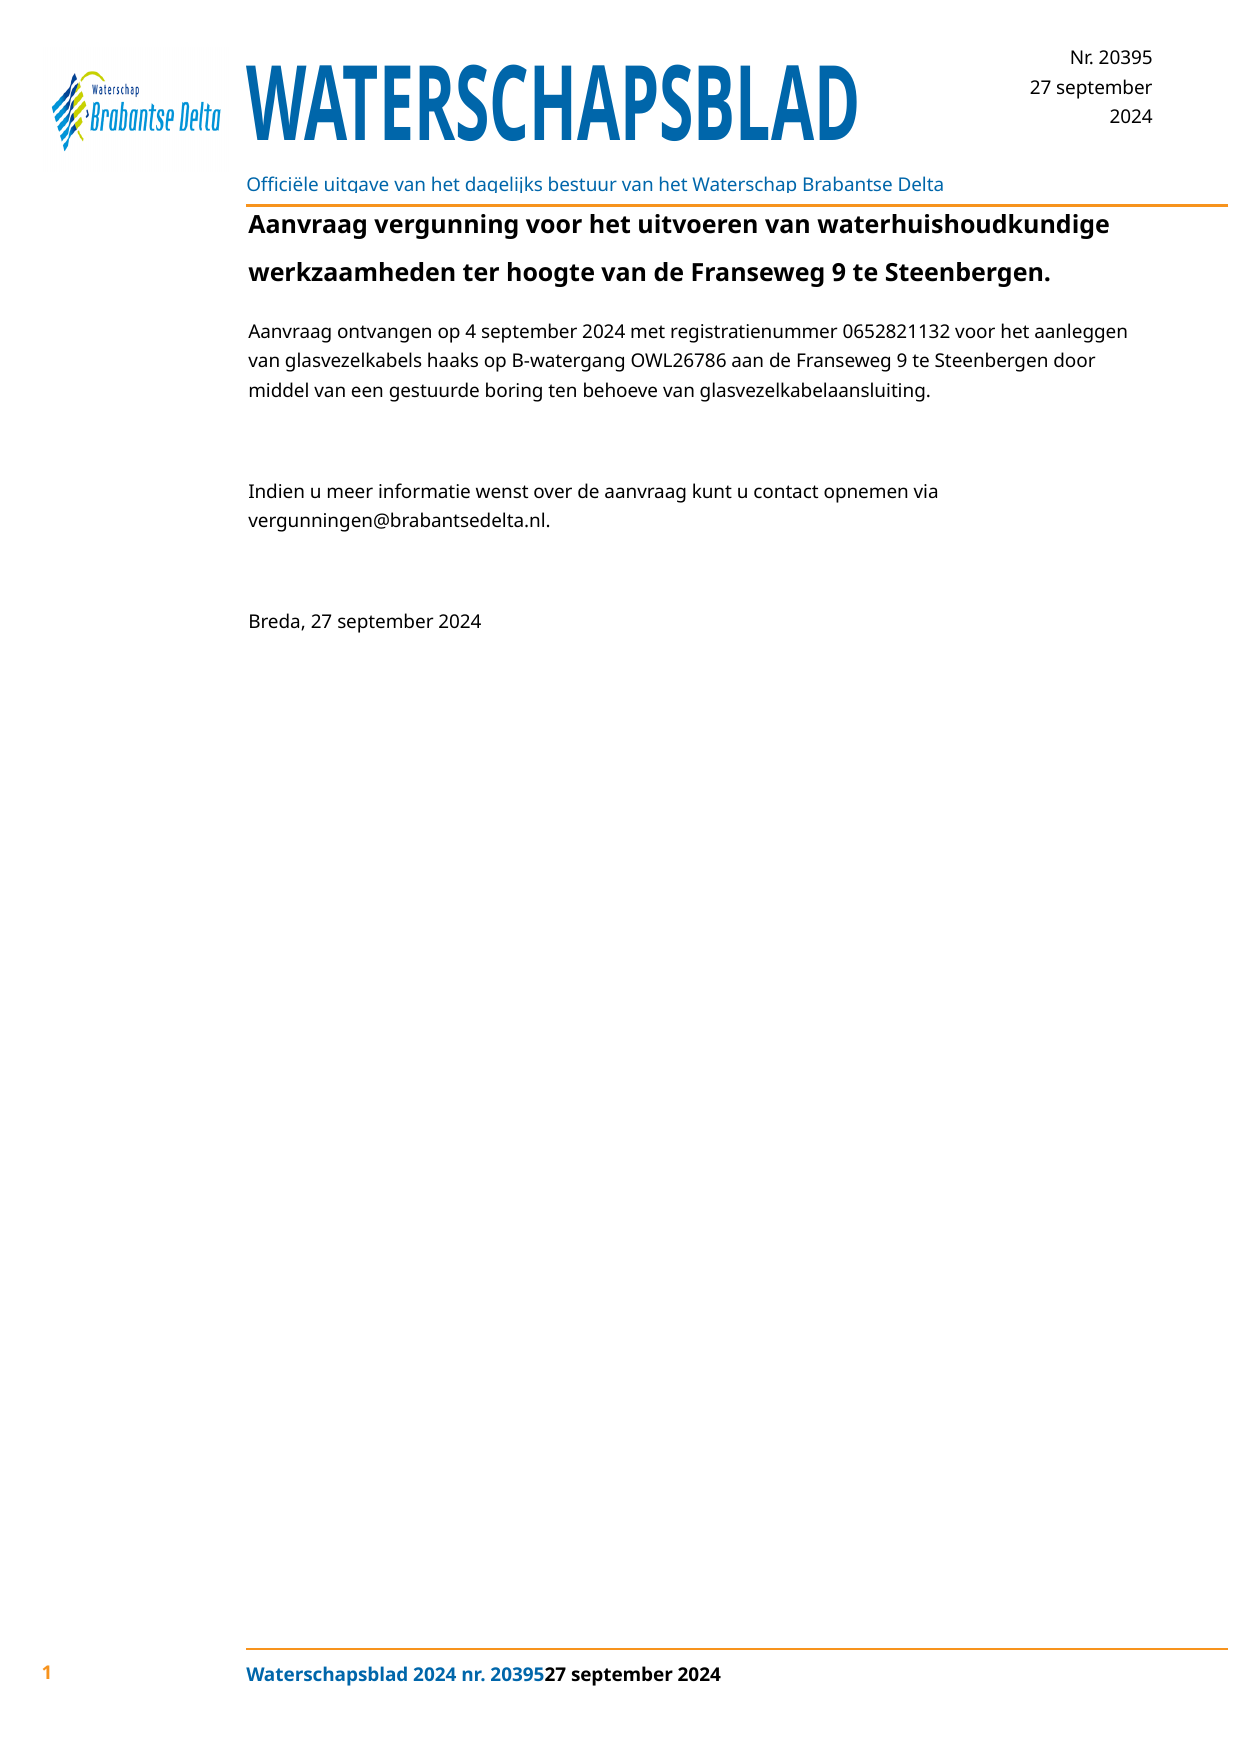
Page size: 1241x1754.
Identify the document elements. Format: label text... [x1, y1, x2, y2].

text Breda, 27 september 2024 [248, 608, 1152, 634]
text Aanvraag ontvangen op 4 september 2024 met registratienummer 0652821132 voor het aanleggen van glasvezelkabels haaks op B-watergang OWL26786 aan de Franseweg 9 te Steenbergen door middel van een gestuurde boring ten behoeve van glasvezelkabelaansluiting. [248, 318, 1152, 403]
text Indien u meer informatie wenst over de aanvraag kunt u contact opnemen via vergunningen@brabantsedelta.nl. [248, 478, 1152, 533]
text Aanvraag vergunning voor het uitvoeren van waterhuishoudkundige werkzaamheden ter hoogte van de Franseweg 9 te Steenbergen. [248, 207, 1152, 288]
picture [41, 47, 231, 172]
